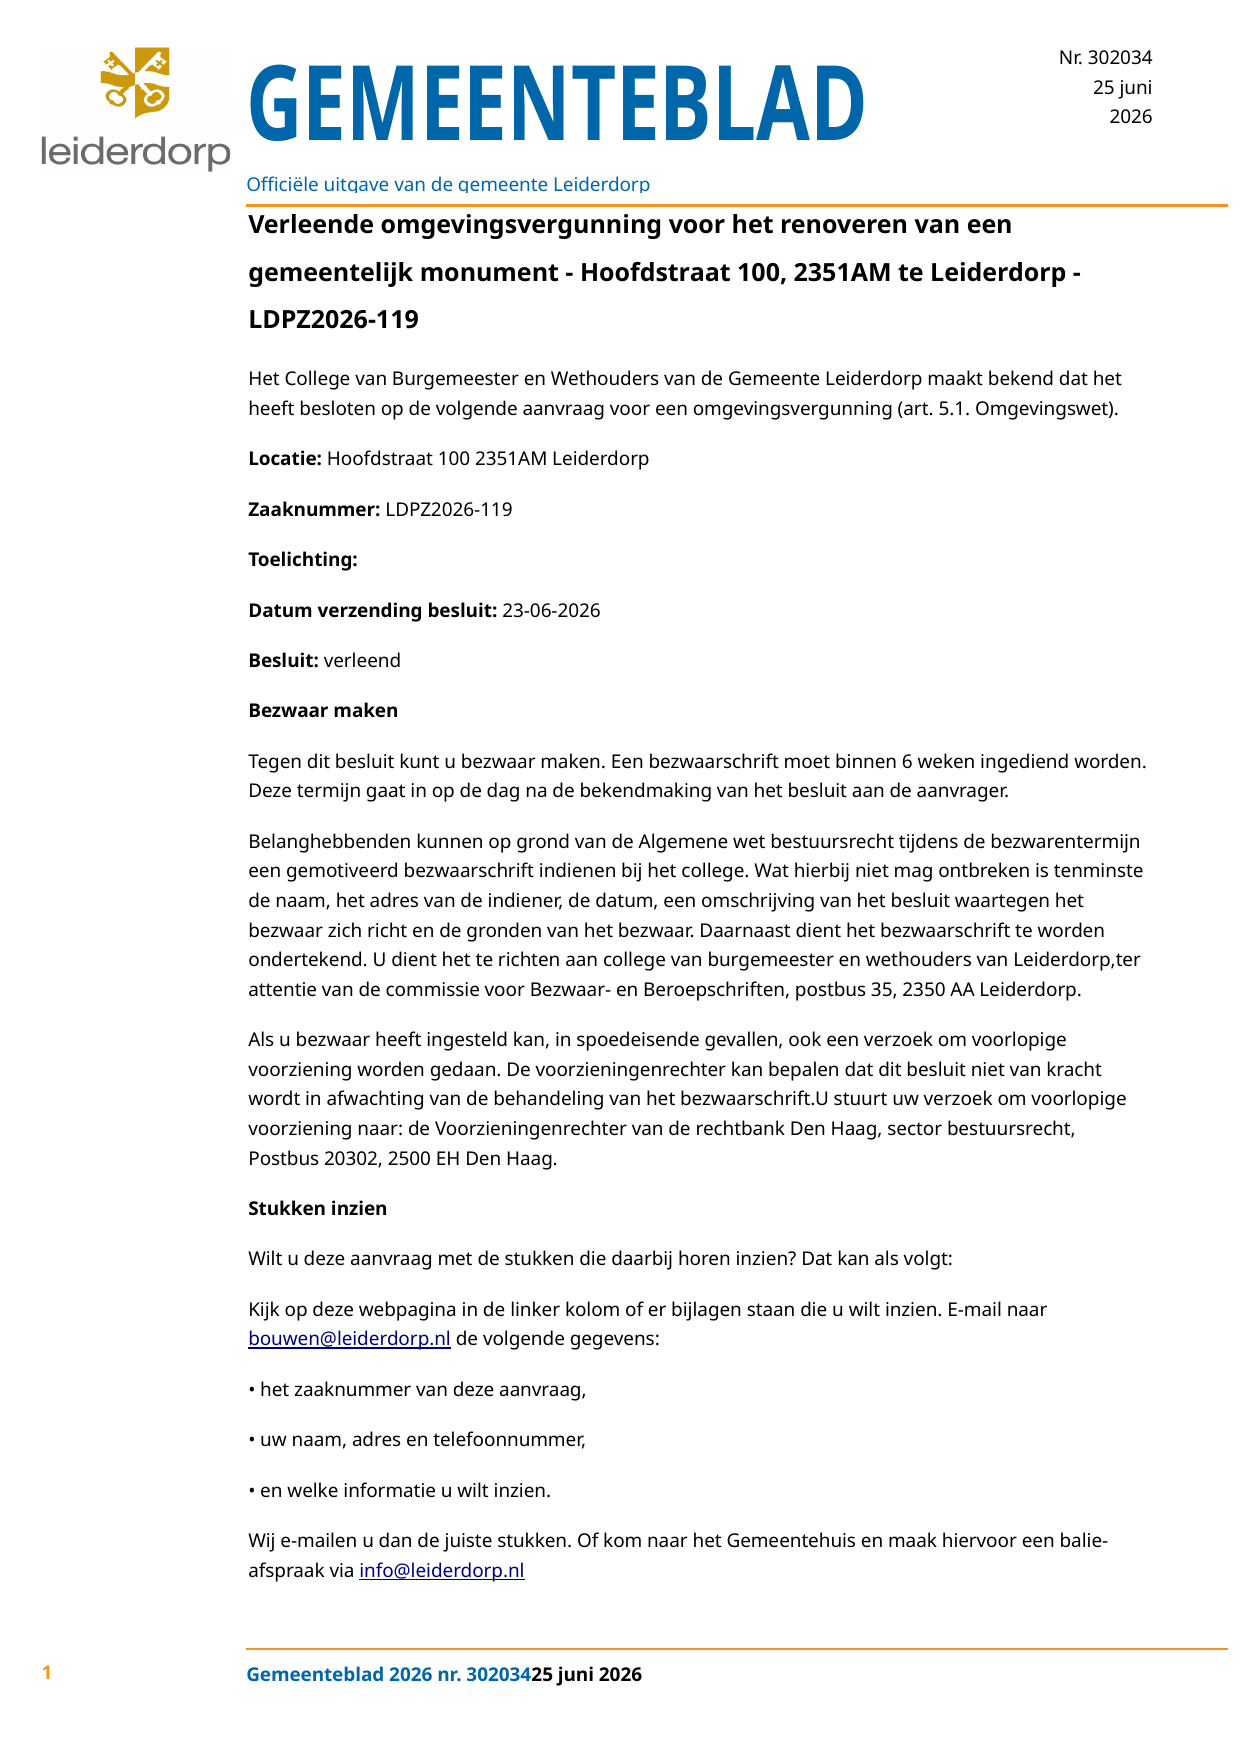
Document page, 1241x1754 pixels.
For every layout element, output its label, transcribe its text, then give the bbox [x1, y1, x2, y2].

text Datum verzending besluit: 23-06-2026 [248, 597, 1152, 622]
text • en welke informatie u wilt inzien. [248, 1477, 1152, 1502]
text Tegen dit besluit kunt u bezwaar maken. Een bezwaarschrift moet binnen 6 weken ingediend worden. Deze termijn gaat in op de dag na de bekendmaking van het besluit aan de aanvrager. [248, 748, 1152, 803]
text Zaaknummer: LDPZ2026-119 [248, 496, 1152, 522]
text Wij e-mailen u dan de juiste stukken. Of kom naar het Gemeentehuis en maak hiervoor een balie-afspraak via info@leiderdorp.nl [248, 1527, 1152, 1582]
text Als u bezwaar heeft ingesteld kan, in spoedeisende gevallen, ook een verzoek om voorlopige voorziening worden gedaan. De voorzieningenrechter kan bepalen dat dit besluit niet van kracht wordt in afwachting van de behandeling van het bezwaarschrift.U stuurt uw verzoek om voorlopige voorziening naar: de Voorzieningenrechter van de rechtbank Den Haag, sector bestuursrecht, Postbus 20302, 2500 EH Den Haag. [248, 1026, 1152, 1170]
text Het College van Burgemeester en Wethouders van de Gemeente Leiderdorp maakt bekend dat het heeft besloten op de volgende aanvraag voor een omgevingsvergunning (art. 5.1. Omgevingswet). [248, 366, 1152, 421]
text Kijk op deze webpagina in de linker kolom of er bijlagen staan die u wilt inzien. E-mail naar bouwen@leiderdorp.nl de volgende gegevens: [248, 1296, 1152, 1351]
text Wilt u deze aanvraag met de stukken die daarbij horen inzien? Dat kan als volgt: [248, 1246, 1152, 1271]
text Locatie: Hoofdstraat 100 2351AM Leiderdorp [248, 446, 1152, 471]
text Verleende omgevingsvergunning voor het renoveren van een gemeentelijk monument - Hoofdstraat 100, 2351AM te Leiderdorp - LDPZ2026-119 [248, 207, 1152, 336]
text Toelichting: [248, 546, 1152, 572]
text Stukken inzien [248, 1195, 1152, 1221]
text • het zaaknummer van deze aanvraag, [248, 1376, 1152, 1402]
text • uw naam, adres en telefoonnummer, [248, 1426, 1152, 1452]
picture [41, 47, 231, 172]
text Belanghebbenden kunnen op grond van de Algemene wet bestuursrecht tijdens de bezwarentermijn een gemotiveerd bezwaarschrift indienen bij het college. Wat hierbij niet mag ontbreken is tenminste de naam, het adres van de indiener, de datum, een omschrijving van het besluit waartegen het bezwaar zich richt en de gronden van het bezwaar. Daarnaast dient het bezwaarschrift te worden ondertekend. U dient het te richten aan college van burgemeester en wethouders van Leiderdorp,ter attentie van de commissie voor Bezwaar- en Beroepschriften, postbus 35, 2350 AA Leiderdorp. [248, 828, 1152, 1002]
text Bezwaar maken [248, 698, 1152, 723]
text Besluit: verleend [248, 647, 1152, 673]
